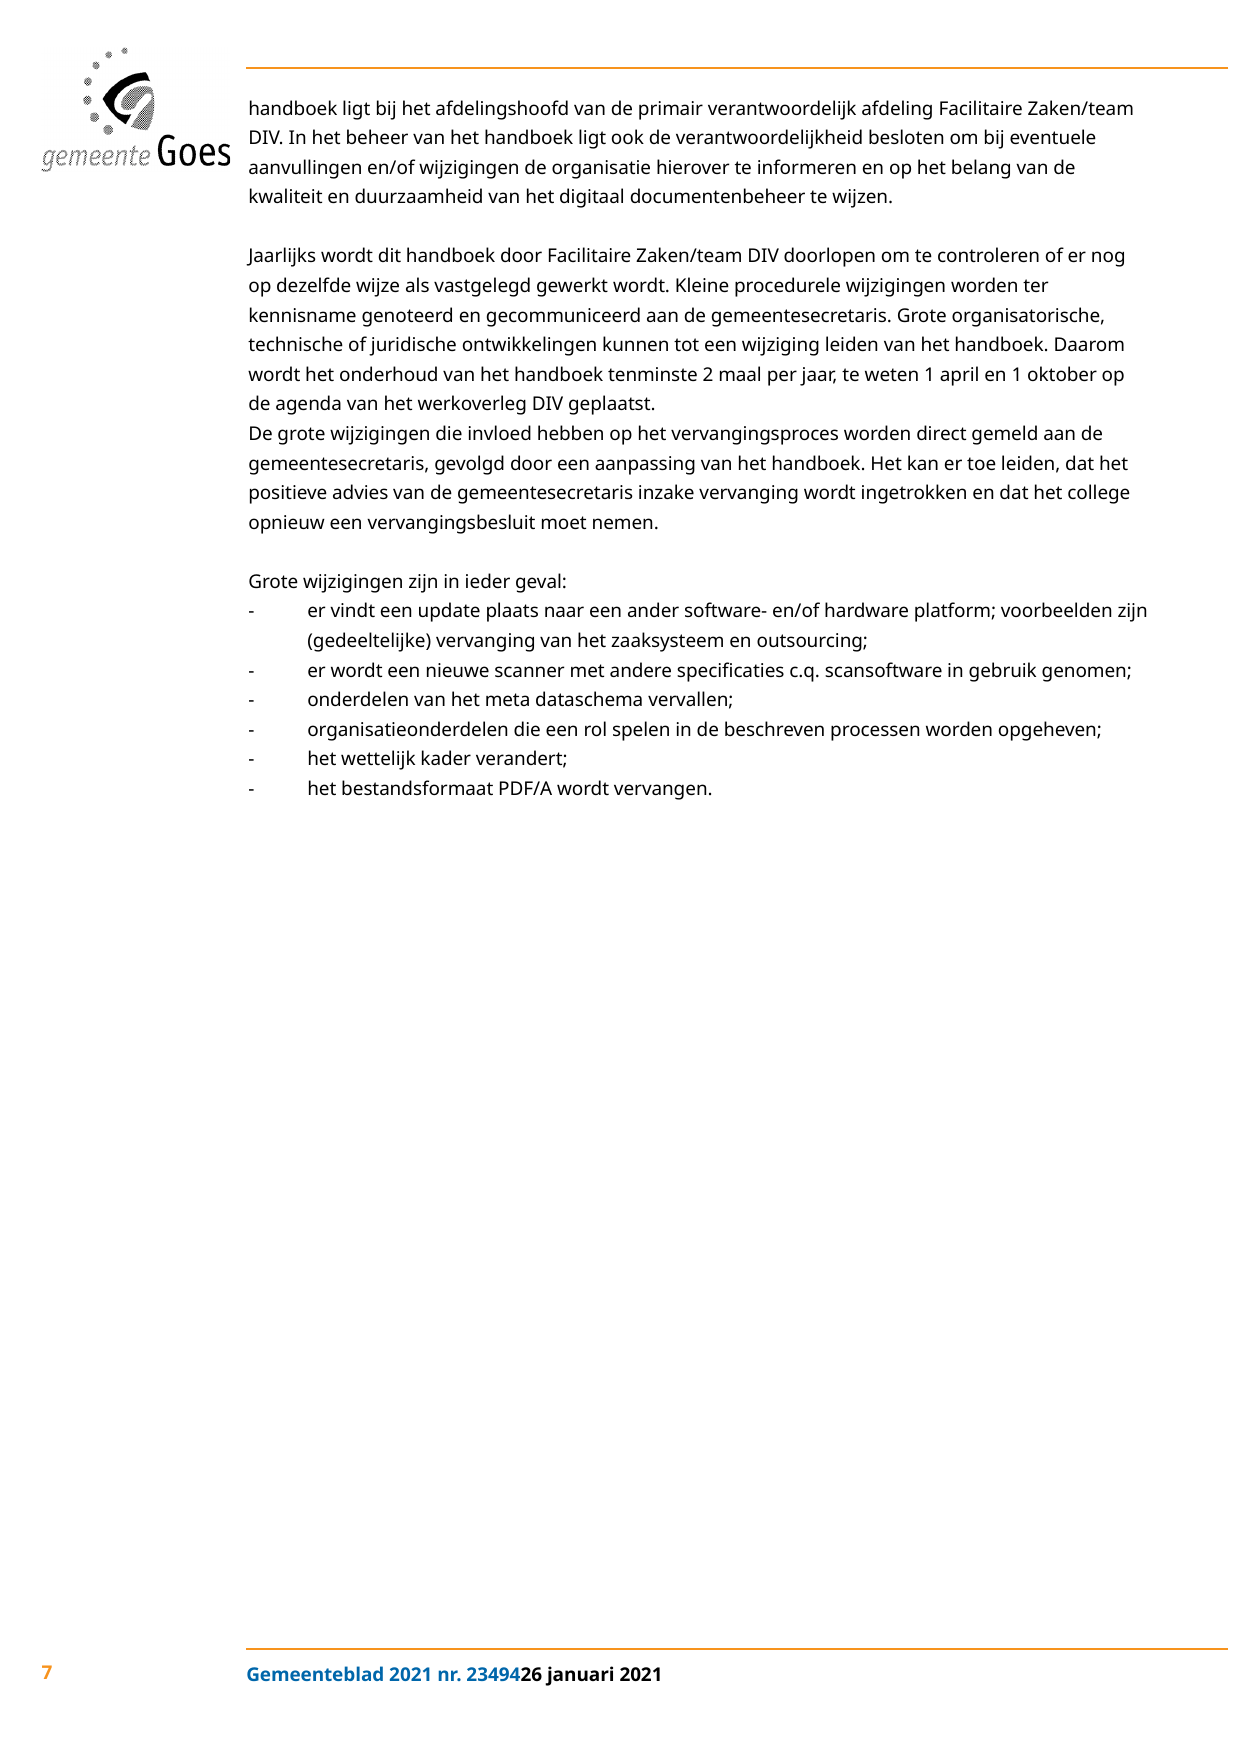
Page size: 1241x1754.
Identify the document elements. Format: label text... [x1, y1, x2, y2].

text Jaarlijks wordt dit handboek door Facilitaire Zaken/team DIV doorlopen om te controleren of er nog op dezelfde wijze als vastgelegd gewerkt wordt. Kleine procedurele wijzigingen worden ter kennisname genoteerd en gecommuniceerd aan de gemeentesecretaris. Grote organisatorische, technische of juridische ontwikkelingen kunnen tot een wijziging leiden van het handboek. Daarom wordt het onderhoud van het handboek tenminste 2 maal per jaar, te weten 1 april en 1 oktober op de agenda van het werkoverleg DIV geplaatst. [248, 243, 1152, 416]
text Grote wijzigingen zijn in ieder geval: [248, 568, 1152, 594]
list onderdelen van het meta dataschema vervallen; [248, 686, 1152, 712]
list er wordt een nieuwe scanner met andere specificaties c.q. scansoftware in gebruik genomen; [248, 657, 1152, 683]
picture [41, 47, 231, 172]
list het wettelijk kader verandert; [248, 746, 1152, 771]
text handboek ligt bij het afdelingshoofd van de primair verantwoordelijk afdeling Facilitaire Zaken/team DIV. In het beheer van het handboek ligt ook de verantwoordelijkheid besloten om bij eventuele aanvullingen en/of wijzigingen de organisatie hierover te informeren en op het belang van de kwaliteit en duurzaamheid van het digitaal documentenbeheer te wijzen. [248, 95, 1152, 209]
list er vindt een update plaats naar een ander software- en/of hardware platform; voorbeelden zijn (gedeeltelijke) vervanging van het zaaksysteem en outsourcing; [248, 598, 1152, 653]
list het bestandsformaat PDF/A wordt vervangen. [248, 775, 1152, 801]
list organisatieonderdelen die een rol spelen in de beschreven processen worden opgeheven; [248, 716, 1152, 742]
text De grote wijzigingen die invloed hebben op het vervangingsproces worden direct gemeld aan de gemeentesecretaris, gevolgd door een aanpassing van het handboek. Het kan er toe leiden, dat het positieve advies van de gemeentesecretaris inzake vervanging wordt ingetrokken en dat het college opnieuw een vervangingsbesluit moet nemen. [248, 420, 1152, 535]
